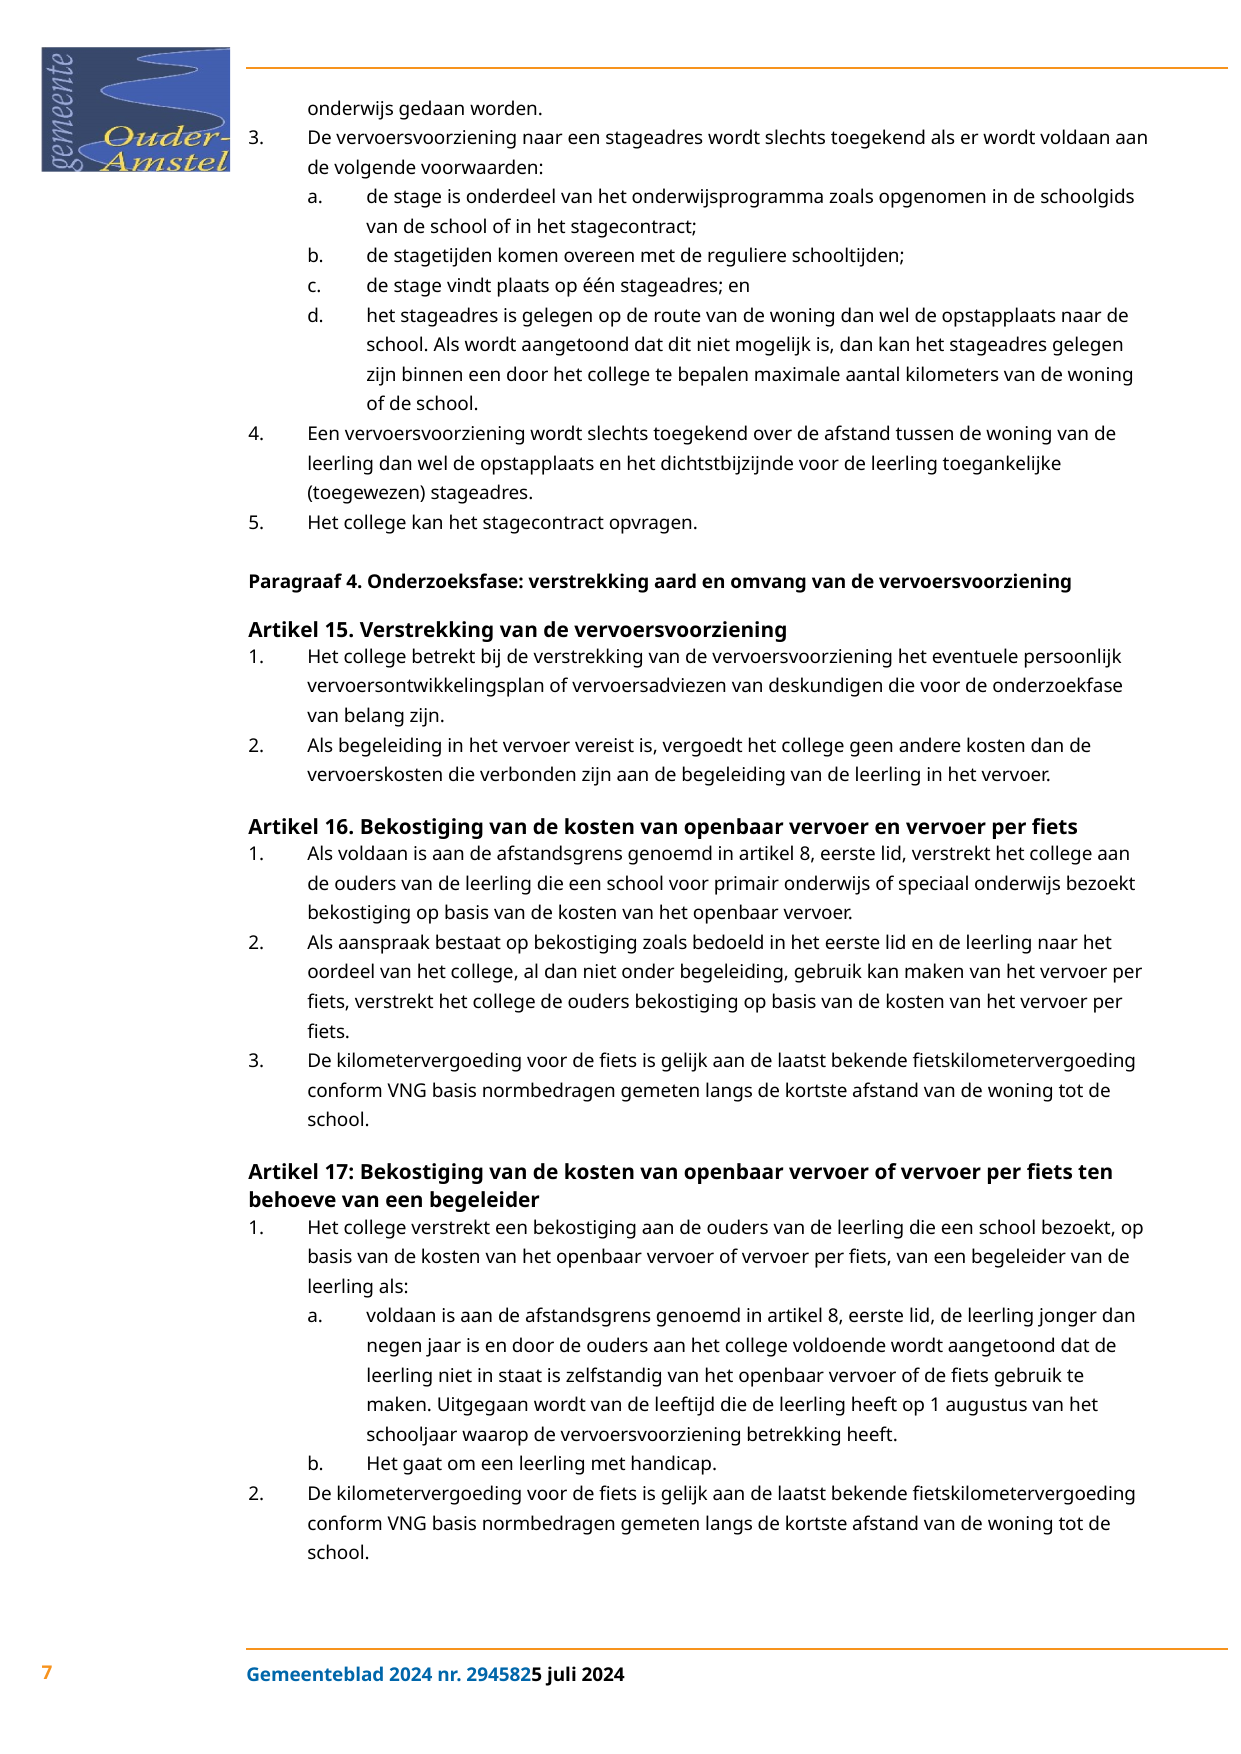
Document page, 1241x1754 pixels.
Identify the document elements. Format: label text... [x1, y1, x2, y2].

list Het gaat om een leerling met handicap. [307, 1451, 1152, 1476]
list De vervoersvoorziening naar een stageadres wordt slechts toegekend als er wordt voldaan aan de volgende voorwaarden: [248, 124, 1152, 180]
list Als aanspraak bestaat op bekostiging zoals bedoeld in het eerste lid en de leerling naar het oordeel van het college, al dan niet onder begeleiding, gebruik kan maken van het vervoer per fiets, verstrekt het college de ouders bekostiging op basis van de kosten van het vervoer per fiets. [248, 929, 1152, 1043]
list Als voldaan is aan de afstandsgrens genoemd in artikel 8, eerste lid, verstrekt het college aan de ouders van de leerling die een school voor primair onderwijs of speciaal onderwijs bezoekt bekostiging op basis van de kosten van het openbaar vervoer. [248, 840, 1152, 925]
text Artikel 15. Verstrekking van de vervoersvoorziening [248, 615, 1152, 643]
text Artikel 16. Bekostiging van de kosten van openbaar vervoer en vervoer per fiets [248, 812, 1152, 840]
list de stage is onderdeel van het onderwijsprogramma zoals opgenomen in de schoolgids van de school of in het stagecontract; [307, 183, 1152, 239]
list Als begeleiding in het vervoer vereist is, vergoedt het college geen andere kosten dan de vervoerskosten die verbonden zijn aan de begeleiding van de leerling in het vervoer. [248, 732, 1152, 787]
list De kilometervergoeding voor de fiets is gelijk aan de laatst bekende fietskilometervergoeding conform VNG basis normbedragen gemeten langs de kortste afstand van de woning tot de school. [248, 1480, 1152, 1565]
list Het college betrekt bij de verstrekking van de vervoersvoorziening het eventuele persoonlijk vervoersontwikkelingsplan of vervoersadviezen van deskundigen die voor de onderzoekfase van belang zijn. [248, 643, 1152, 728]
picture [41, 47, 231, 172]
list voldaan is aan de afstandsgrens genoemd in artikel 8, eerste lid, de leerling jonger dan negen jaar is en door de ouders aan het college voldoende wordt aangetoond dat de leerling niet in staat is zelfstandig van het openbaar vervoer of de fiets gebruik te maken. Uitgegaan wordt van de leeftijd die de leerling heeft op 1 augustus van het schooljaar waarop de vervoersvoorziening betrekking heeft. [307, 1303, 1152, 1447]
list Het college kan het stagecontract opvragen. [248, 509, 1152, 535]
list Een vervoersvoorziening wordt slechts toegekend over de afstand tussen de woning van de leerling dan wel de opstapplaats en het dichtstbijzijnde voor de leerling toegankelijke (toegewezen) stageadres. [248, 420, 1152, 505]
list het stageadres is gelegen op de route van de woning dan wel de opstapplaats naar de school. Als wordt aangetoond dat dit niet mogelijk is, dan kan het stageadres gelegen zijn binnen een door het college te bepalen maximale aantal kilometers van de woning of de school. [307, 302, 1152, 416]
text Artikel 17: Bekostiging van de kosten van openbaar vervoer of vervoer per fiets ten behoeve van een begeleider [248, 1157, 1152, 1214]
list de stagetijden komen overeen met de reguliere schooltijden; [307, 243, 1152, 268]
list De kilometervergoeding voor de fiets is gelijk aan de laatst bekende fietskilometervergoeding conform VNG basis normbedragen gemeten langs de kortste afstand van de woning tot de school. [248, 1047, 1152, 1132]
list de stage vindt plaats op één stageadres; en [307, 272, 1152, 298]
list onderwijs gedaan worden. [248, 95, 1152, 121]
list Het college verstrekt een bekostiging aan de ouders van de leerling die een school bezoekt, op basis van de kosten van het openbaar vervoer of vervoer per fiets, van een begeleider van de leerling als: [248, 1214, 1152, 1299]
text Paragraaf 4. Onderzoeksfase: verstrekking aard en omvang van de vervoersvoorziening [248, 568, 1152, 594]
